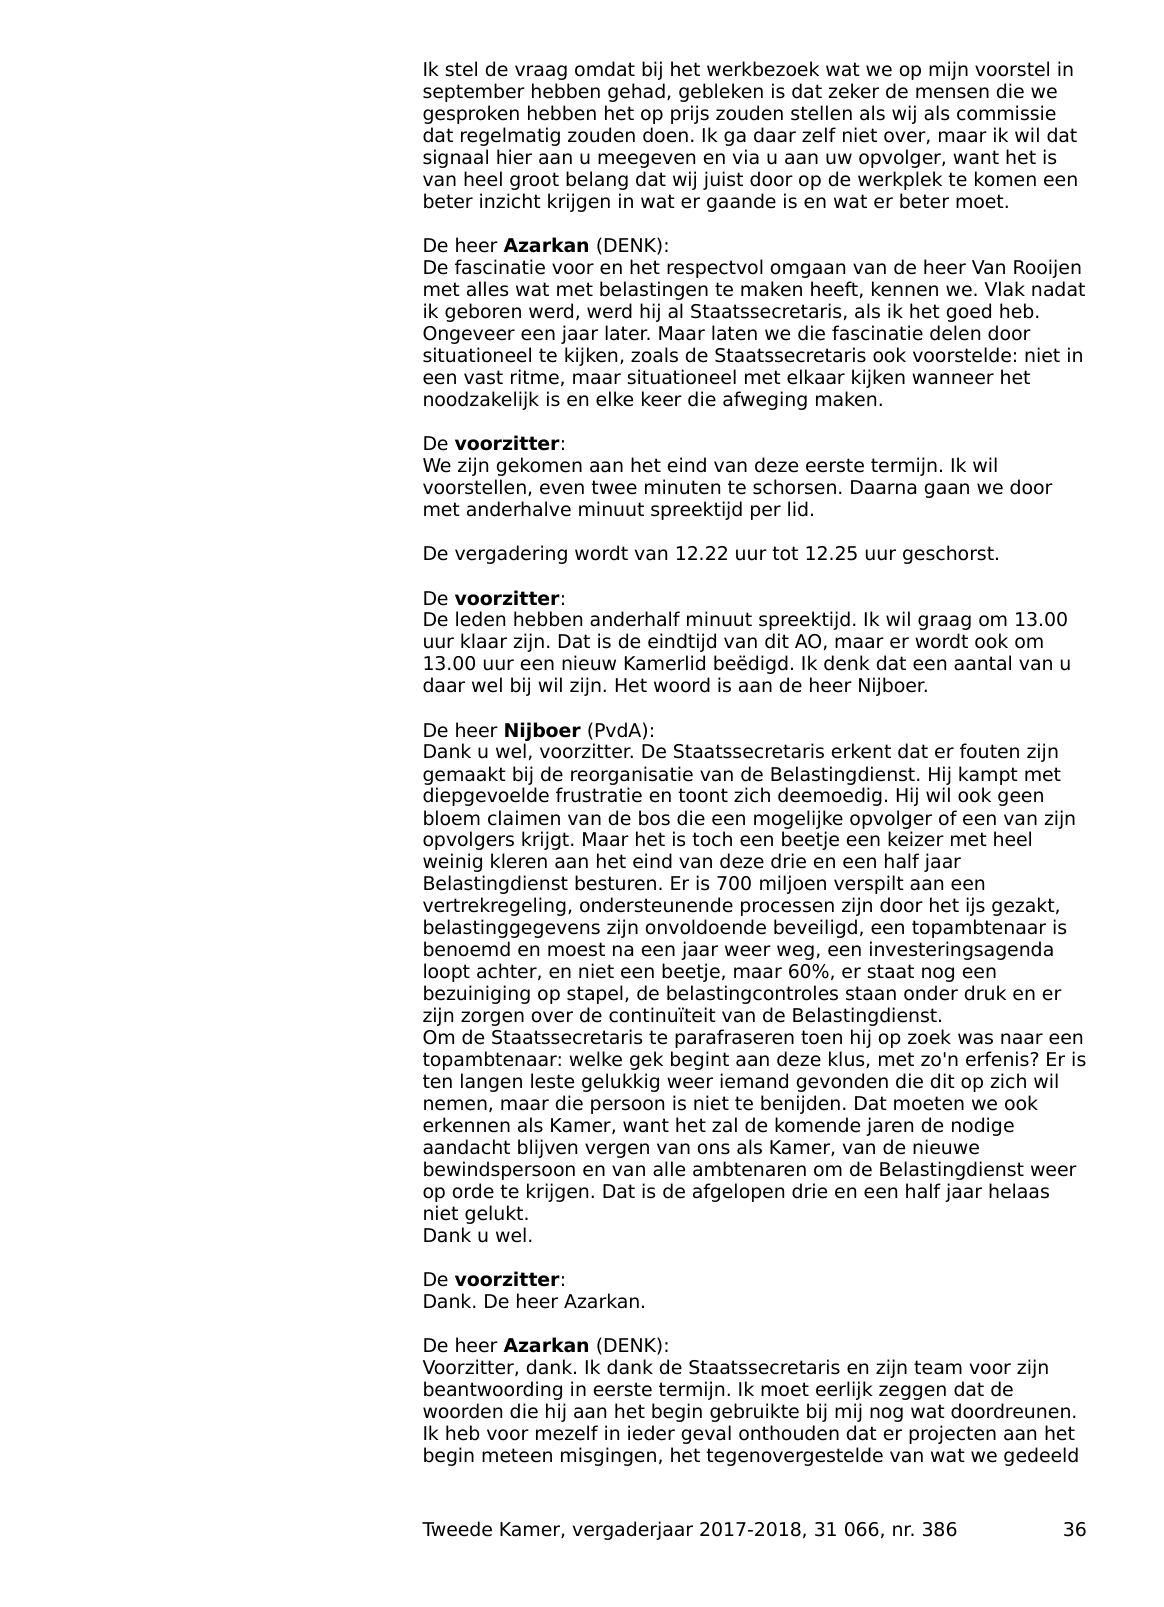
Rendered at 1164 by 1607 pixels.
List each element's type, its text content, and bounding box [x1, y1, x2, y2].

text Dank u wel, voorzitter. De Staatssecretaris erkent dat er fouten zijn gemaakt bij de reorganisatie van de Belastingdienst. Hij kampt met diepgevoelde frustratie en toont zich deemoedig. Hij wil ook geen bloem claimen van de bos die een mogelijke opvolger of een van zijn opvolgers krijgt. Maar het is toch een beetje een keizer met heel weinig kleren aan het eind van deze drie en een half jaar Belastingdienst besturen. Er is 700 miljoen verspilt aan een vertrekregeling, ondersteunende processen zijn door het ijs gezakt, belastinggegevens zijn onvoldoende beveiligd, een topambtenaar is benoemd en moest na een jaar weer weg, een investeringsagenda loopt achter, en niet een beetje, maar 60%, er staat nog een bezuiniging op stapel, de belastingcontroles staan onder druk en er zijn zorgen over de continuïteit van de Belastingdienst. [422, 741, 1087, 1027]
text We zijn gekomen aan het eind van deze eerste termijn. Ik wil voorstellen, even twee minuten te schorsen. Daarna gaan we door met anderhalve minuut spreektijd per lid. [422, 455, 1087, 521]
text De voorzitter: [422, 1269, 1087, 1291]
text De vergadering wordt van 12.22 uur tot 12.25 uur geschorst. [422, 543, 1087, 565]
text De fascinatie voor en het respectvol omgaan van de heer Van Rooijen met alles wat met belastingen te maken heeft, kennen we. Vlak nadat ik geboren werd, werd hij al Staatssecretaris, als ik het goed heb. Ongeveer een jaar later. Maar laten we die fascinatie delen door situationeel te kijken, zoals de Staatssecretaris ook voorstelde: niet in een vast ritme, maar situationeel met elkaar kijken wanneer het noodzakelijk is en elke keer die afweging maken. [422, 257, 1087, 411]
text De voorzitter: [422, 587, 1087, 609]
text De leden hebben anderhalf minuut spreektijd. Ik wil graag om 13.00 uur klaar zijn. Dat is de eindtijd van dit AO, maar er wordt ook om 13.00 uur een nieuw Kamerlid beëdigd. Ik denk dat een aantal van u daar wel bij wil zijn. Het woord is aan de heer Nijboer. [422, 609, 1087, 697]
text Voorzitter, dank. Ik dank de Staatssecretaris en zijn team voor zijn beantwoording in eerste termijn. Ik moet eerlijk zeggen dat de woorden die hij aan het begin gebruikte bij mij nog wat doordreunen. Ik heb voor mezelf in ieder geval onthouden dat er projecten aan het begin meteen misgingen, het tegenovergestelde van wat we gedeeld [422, 1357, 1087, 1467]
text Ik stel de vraag omdat bij het werkbezoek wat we op mijn voorstel in september hebben gehad, gebleken is dat zeker de mensen die we gesproken hebben het op prijs zouden stellen als wij als commissie dat regelmatig zouden doen. Ik ga daar zelf niet over, maar ik wil dat signaal hier aan u meegeven en via u aan uw opvolger, want het is van heel groot belang dat wij juist door op de werkplek te komen een beter inzicht krijgen in wat er gaande is en wat er beter moet. [422, 59, 1087, 213]
text Dank. De heer Azarkan. [422, 1291, 1087, 1313]
text Dank u wel. [422, 1225, 1087, 1247]
text Om de Staatssecretaris te parafraseren toen hij op zoek was naar een topambtenaar: welke gek begint aan deze klus, met zo'n erfenis? Er is ten langen leste gelukkig weer iemand gevonden die dit op zich wil nemen, maar die persoon is niet te benijden. Dat moeten we ook erkennen als Kamer, want het zal de komende jaren de nodige aandacht blijven vergen van ons als Kamer, van de nieuwe bewindspersoon en van alle ambtenaren om de Belastingdienst weer op orde te krijgen. Dat is de afgelopen drie en een half jaar helaas niet gelukt. [422, 1027, 1087, 1225]
text De heer Nijboer (PvdA): [422, 719, 1087, 741]
text De heer Azarkan (DENK): [422, 1335, 1087, 1357]
text De heer Azarkan (DENK): [422, 235, 1087, 257]
text De voorzitter: [422, 433, 1087, 455]
